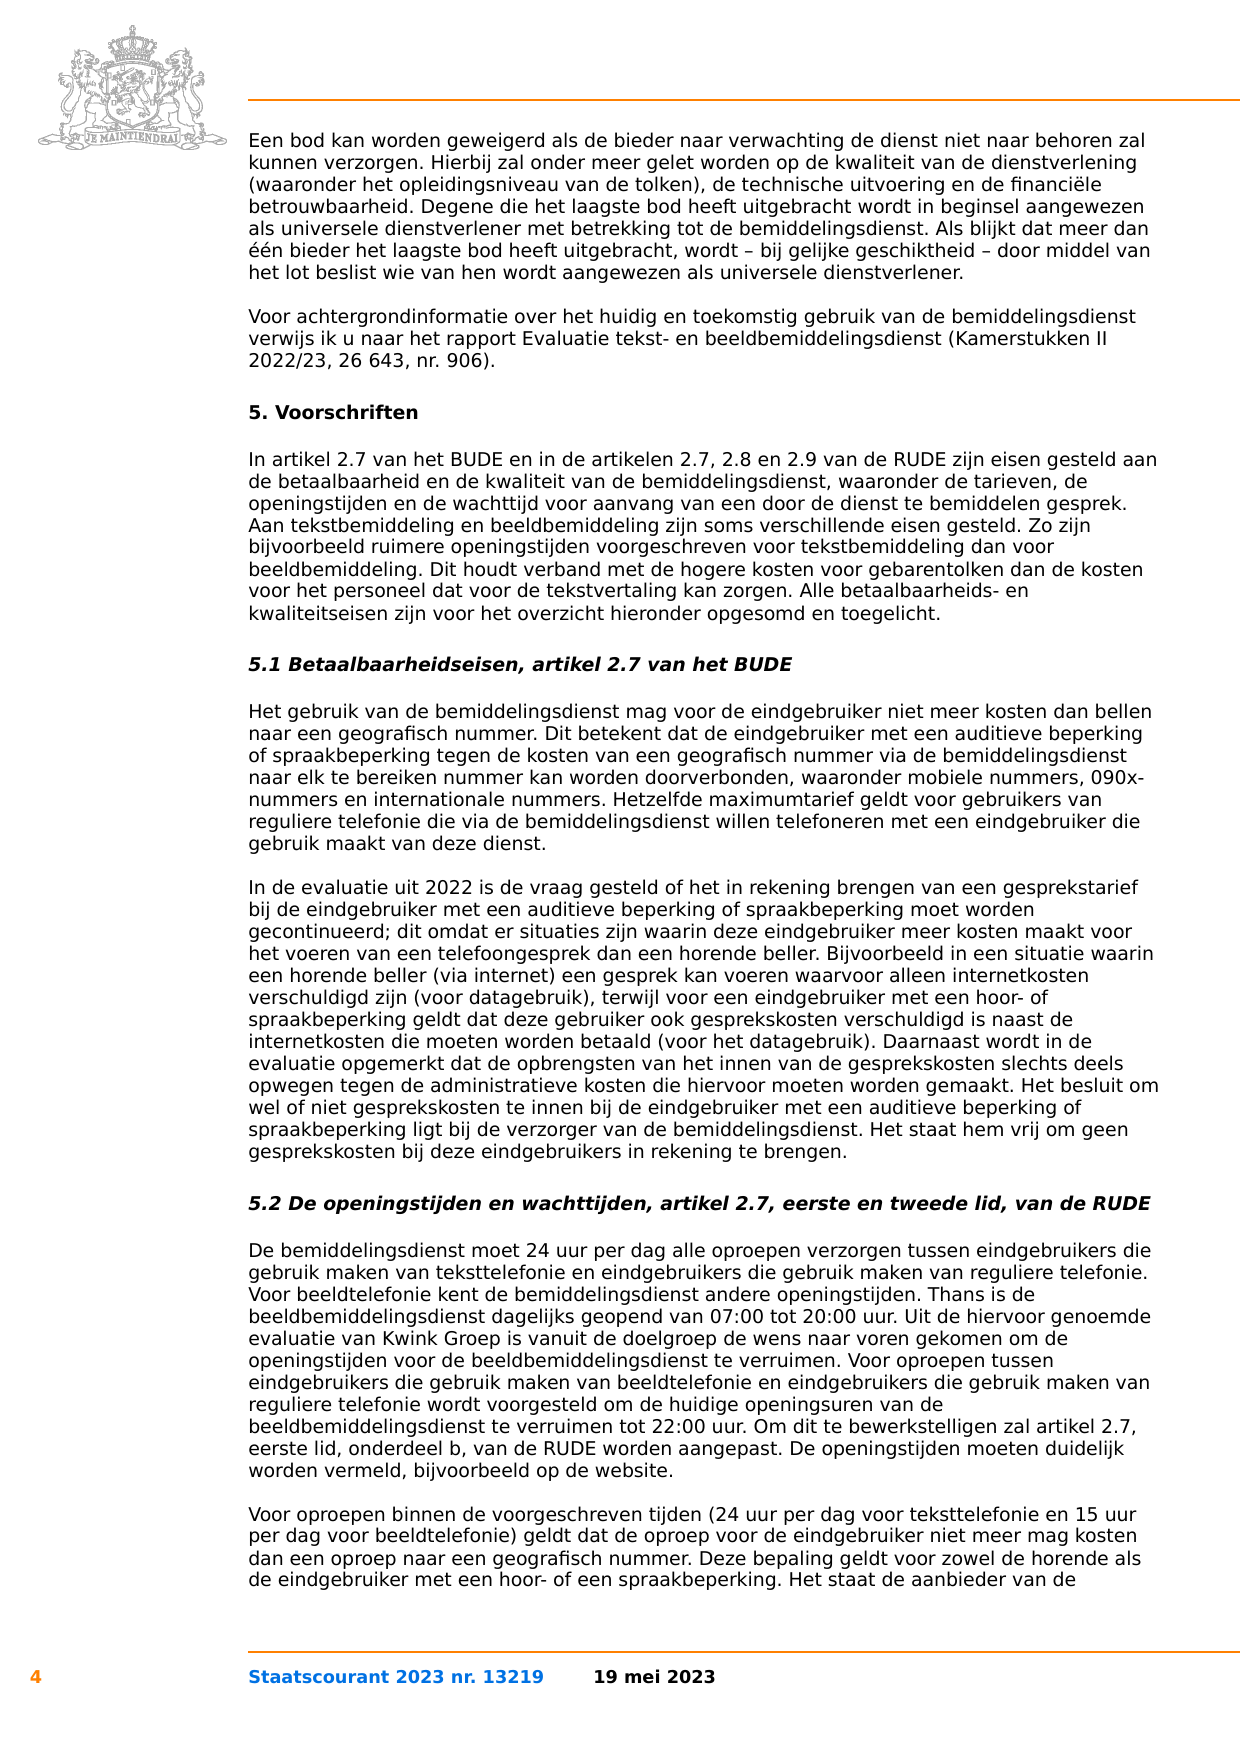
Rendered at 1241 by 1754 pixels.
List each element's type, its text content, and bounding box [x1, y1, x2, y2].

subtitle 5.2 De openingstijden en wachttijden, artikel 2.7, eerste en tweede lid, van de RUDE [248, 1193, 1163, 1215]
subtitle 5.1 Betaalbaarheidseisen, artikel 2.7 van het BUDE [248, 654, 1163, 676]
text In artikel 2.7 van het BUDE en in de artikelen 2.7, 2.8 en 2.9 van de RUDE zijn eisen gesteld aan de betaalbaarheid en de kwaliteit van de bemiddelingsdienst, waaronder de tarieven, de openingstijden en de wachttijd voor aanvang van een door de dienst te bemiddelen gesprek. Aan tekstbemiddeling en beeldbemiddeling zijn soms verschillende eisen gesteld. Zo zijn bijvoorbeeld ruimere openingstijden voorgeschreven voor tekstbemiddeling dan voor beeldbemiddeling. Dit houdt verband met de hogere kosten voor gebarentolken dan de kosten voor het personeel dat voor de tekstvertaling kan zorgen. Alle betaalbaarheids- en kwaliteitseisen zijn voor het overzicht hieronder opgesomd en toegelicht. [248, 448, 1163, 624]
text Het gebruik van de bemiddelingsdienst mag voor de eindgebruiker niet meer kosten dan bellen naar een geografisch nummer. Dit betekent dat de eindgebruiker met een auditieve beperking of spraakbeperking tegen de kosten van een geografisch nummer via de bemiddelingsdienst naar elk te bereiken nummer kan worden doorverbonden, waaronder mobiele nummers, 090x-nummers en internationale nummers. Hetzelfde maximumtarief geldt voor gebruikers van reguliere telefonie die via de bemiddelingsdienst willen telefoneren met een eindgebruiker die gebruik maakt van deze dienst. [248, 701, 1163, 855]
text Voor achtergrondinformatie over het huidig en toekomstig gebruik van de bemiddelingsdienst verwijs ik u naar het rapport Evaluatie tekst- en beeldbemiddelingsdienst (Kamerstukken II 2022/23, 26 643, nr. 906). [248, 306, 1163, 372]
text Voor oproepen binnen de voorgeschreven tijden (24 uur per dag voor teksttelefonie en 15 uur per dag voor beeldtelefonie) geldt dat de oproep voor de eindgebruiker niet meer mag kosten dan een oproep naar een geografisch nummer. Deze bepaling geldt voor zowel de horende als de eindgebruiker met een hoor- of een spraakbeperking. Het staat de aanbieder van de [248, 1503, 1163, 1591]
picture [38, 25, 227, 150]
subtitle 5. Voorschriften [248, 402, 1163, 423]
text Een bod kan worden geweigerd als de bieder naar verwachting de dienst niet naar behoren zal kunnen verzorgen. Hierbij zal onder meer gelet worden op de kwaliteit van de dienstverlening (waaronder het opleidingsniveau van de tolken), de technische uitvoering en de financiële betrouwbaarheid. Degene die het laagste bod heeft uitgebracht wordt in beginsel aangewezen als universele dienstverlener met betrekking tot de bemiddelingsdienst. Als blijkt dat meer dan één bieder het laagste bod heeft uitgebracht, wordt – bij gelijke geschiktheid – door middel van het lot beslist wie van hen wordt aangewezen als universele dienstverlener. [248, 130, 1163, 284]
text In de evaluatie uit 2022 is de vraag gesteld of het in rekening brengen van een gesprekstarief bij de eindgebruiker met een auditieve beperking of spraakbeperking moet worden gecontinueerd; dit omdat er situaties zijn waarin deze eindgebruiker meer kosten maakt voor het voeren van een telefoongesprek dan een horende beller. Bijvoorbeeld in een situatie waarin een horende beller (via internet) een gesprek kan voeren waarvoor alleen internetkosten verschuldigd zijn (voor datagebruik), terwijl voor een eindgebruiker met een hoor- of spraakbeperking geldt dat deze gebruiker ook gesprekskosten verschuldigd is naast de internetkosten die moeten worden betaald (voor het datagebruik). Daarnaast wordt in de evaluatie opgemerkt dat de opbrengsten van het innen van de gesprekskosten slechts deels opwegen tegen de administratieve kosten die hiervoor moeten worden gemaakt. Het besluit om wel of niet gesprekskosten te innen bij de eindgebruiker met een auditieve beperking of spraakbeperking ligt bij de verzorger van de bemiddelingsdienst. Het staat hem vrij om geen gesprekskosten bij deze eindgebruikers in rekening te brengen. [248, 877, 1163, 1163]
text De bemiddelingsdienst moet 24 uur per dag alle oproepen verzorgen tussen eindgebruikers die gebruik maken van teksttelefonie en eindgebruikers die gebruik maken van reguliere telefonie. Voor beeldtelefonie kent de bemiddelingsdienst andere openingstijden. Thans is de beeldbemiddelingsdienst dagelijks geopend van 07:00 tot 20:00 uur. Uit de hiervoor genoemde evaluatie van Kwink Groep is vanuit de doelgroep de wens naar voren gekomen om de openingstijden voor de beeldbemiddelingsdienst te verruimen. Voor oproepen tussen eindgebruikers die gebruik maken van beeldtelefonie en eindgebruikers die gebruik maken van reguliere telefonie wordt voorgesteld om de huidige openingsuren van de beeldbemiddelingsdienst te verruimen tot 22:00 uur. Om dit te bewerkstelligen zal artikel 2.7, eerste lid, onderdeel b, van de RUDE worden aangepast. De openingstijden moeten duidelijk worden vermeld, bijvoorbeeld op de website. [248, 1240, 1163, 1482]
